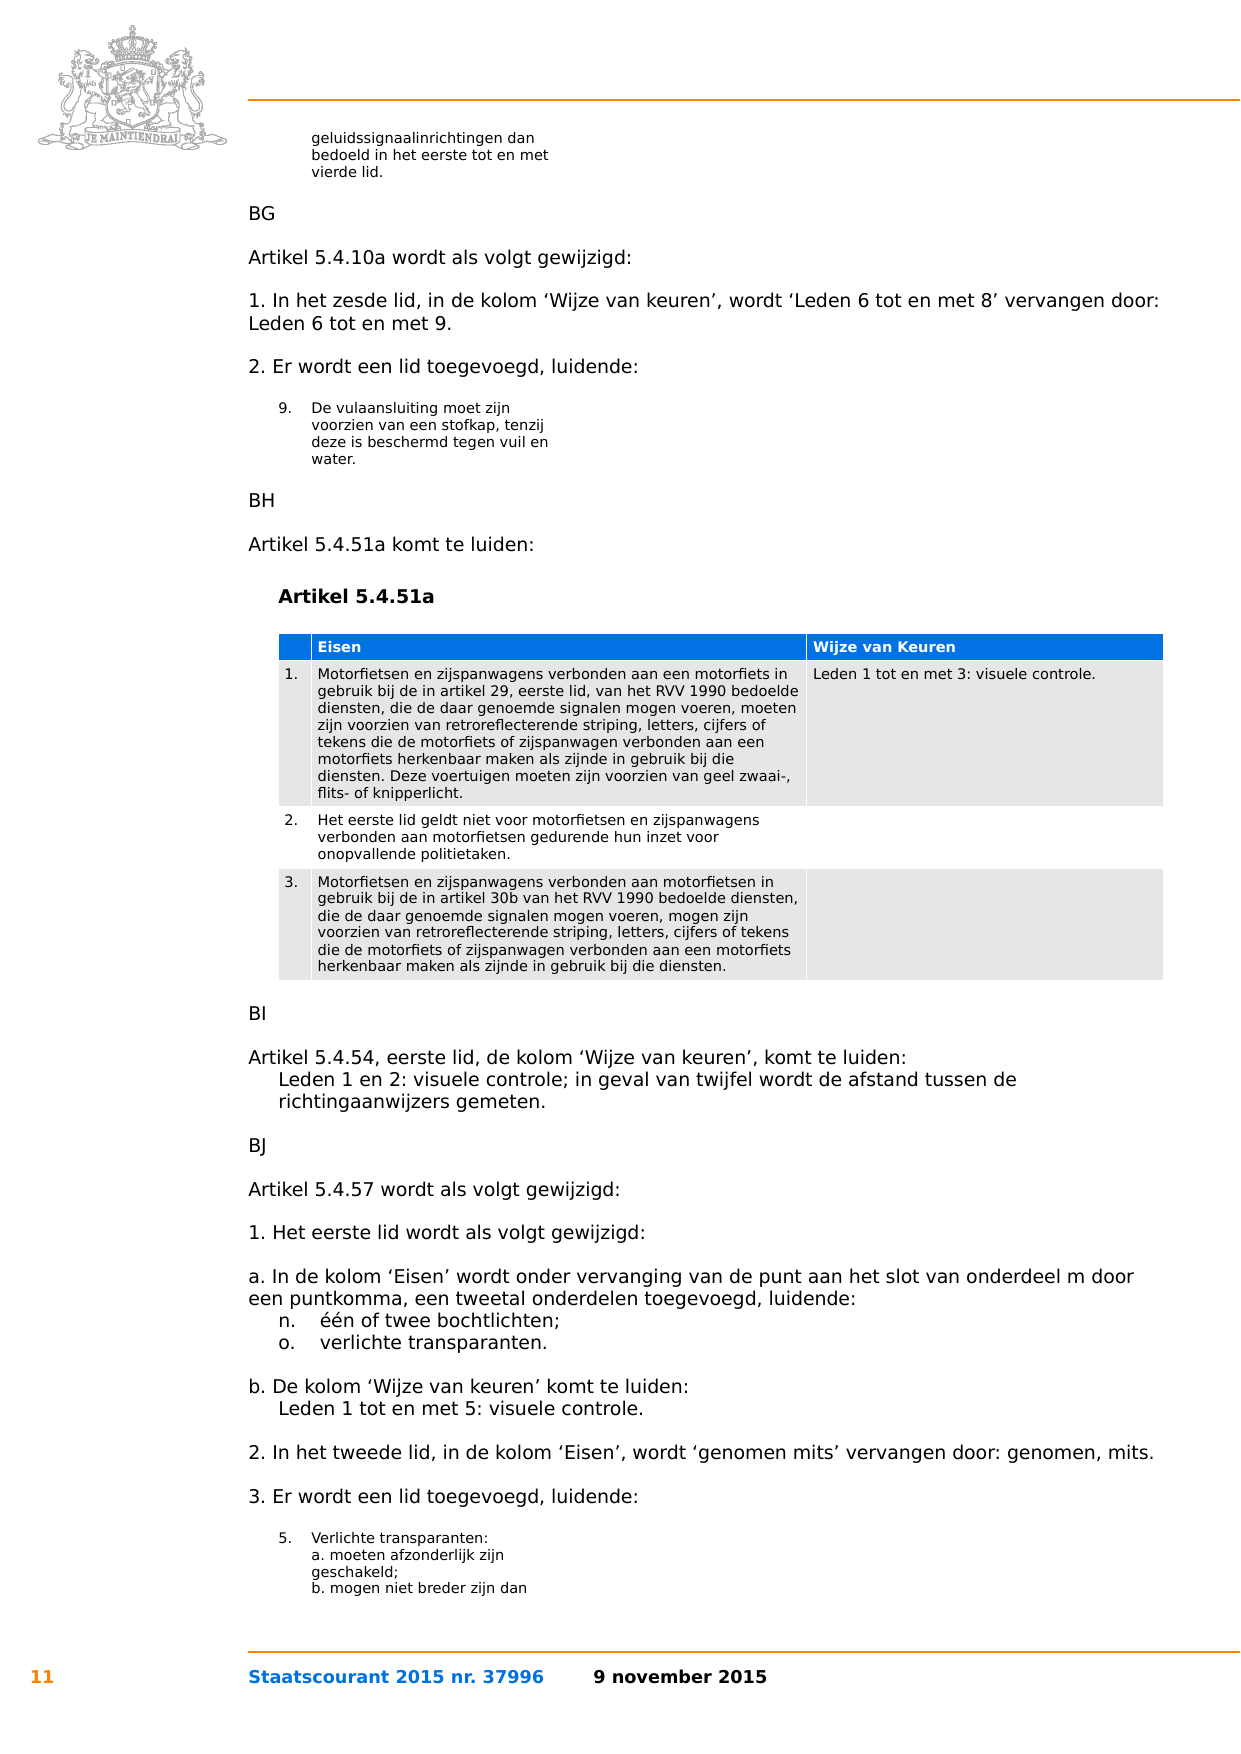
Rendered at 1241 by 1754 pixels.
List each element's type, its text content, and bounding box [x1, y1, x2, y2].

table_cell Motorfietsen en zijspanwagens verbonden aan motorfietsen in gebruik bij de in artikel 30b van het RVV 1990 bedoelde diensten, die de daar genoemde signalen mogen voeren, mogen zijn voorzien van retroreflecterende striping, letters, cijfers of tekens die de motorfiets of zijspanwagen verbonden aan een motorfiets herkenbaar maken als zijnde in gebruik bij die diensten. [312, 869, 806, 980]
table_header [558, 1530, 1163, 1597]
text 3. Er wordt een lid toegevoegd, luidende: [248, 1486, 1163, 1508]
table_header [558, 130, 1163, 181]
subtitle Artikel 5.4.51a [278, 586, 1163, 608]
text b. De kolom ‘Wijze van keuren’ komt te luiden: [248, 1376, 1163, 1398]
table_header Wijze van Keuren [807, 634, 1163, 660]
table_header 9. [278, 400, 305, 468]
table_cell [807, 808, 1163, 868]
text BI [248, 1003, 1163, 1025]
table_cell 2. [279, 808, 311, 868]
table_header Eisen [312, 634, 806, 660]
text 2. Er wordt een lid toegevoegd, luidende: [248, 356, 1163, 378]
text o. verlichte transparanten. [278, 1332, 1163, 1354]
text 1. In het zesde lid, in de kolom ‘Wijze van keuren’, wordt ‘Leden 6 tot en met 8’ vervangen door: Leden 6 tot en met 9. [248, 290, 1163, 334]
table_header [279, 634, 311, 660]
text BH [248, 490, 1163, 512]
table_header [558, 400, 1163, 468]
table_cell [807, 869, 1163, 980]
table_cell 3. [279, 869, 311, 980]
text Leden 1 en 2: visuele controle; in geval van twijfel wordt de afstand tussen de richtingaanwijzers gemeten. [278, 1069, 1163, 1113]
table_header geluidssignaalinrichtingen dan bedoeld in het eerste tot en met vierde lid. [305, 130, 558, 181]
text BJ [248, 1134, 1163, 1157]
table_header De vulaansluiting moet zijn voorzien van een stofkap, tenzij deze is beschermd tegen vuil en water. [305, 400, 558, 468]
text Artikel 5.4.57 wordt als volgt gewijzigd: [248, 1178, 1163, 1200]
table_cell Leden 1 tot en met 3: visuele controle. [807, 661, 1163, 806]
table_header Verlichte transparanten: a. moeten afzonderlijk zijn geschakeld; b. mogen niet breder zijn dan [305, 1530, 558, 1597]
text 2. In het tweede lid, in de kolom ‘Eisen’, wordt ‘genomen mits’ vervangen door: genomen, mits. [248, 1442, 1163, 1464]
text Leden 1 tot en met 5: visuele controle. [278, 1398, 1163, 1420]
text BG [248, 203, 1163, 225]
table_header [278, 130, 305, 181]
text Artikel 5.4.54, eerste lid, de kolom ‘Wijze van keuren’, komt te luiden: [248, 1047, 1163, 1069]
table_header 5. [278, 1530, 305, 1597]
text Artikel 5.4.10a wordt als volgt gewijzigd: [248, 247, 1163, 268]
table_cell 1. [279, 661, 311, 806]
text n. één of twee bochtlichten; [278, 1310, 1163, 1332]
table_cell Het eerste lid geldt niet voor motorfietsen en zijspanwagens verbonden aan motorfietsen gedurende hun inzet voor onopvallende politietaken. [312, 808, 806, 868]
text Artikel 5.4.51a komt te luiden: [248, 534, 1163, 556]
table_cell Motorfietsen en zijspanwagens verbonden aan een motorfiets in gebruik bij de in artikel 29, eerste lid, van het RVV 1990 bedoelde diensten, die de daar genoemde signalen mogen voeren, moeten zijn voorzien van retroreflecterende striping, letters, cijfers of tekens die de motorfiets of zijspanwagen verbonden aan een motorfiets herkenbaar maken als zijnde in gebruik bij die diensten. Deze voertuigen moeten zijn voorzien van geel zwaai-, flits- of knipperlicht. [312, 661, 806, 806]
text a. In de kolom ‘Eisen’ wordt onder vervanging van de punt aan het slot van onderdeel m door een puntkomma, een tweetal onderdelen toegevoegd, luidende: [248, 1266, 1163, 1310]
text 1. Het eerste lid wordt als volgt gewijzigd: [248, 1222, 1163, 1244]
picture [38, 25, 227, 150]
